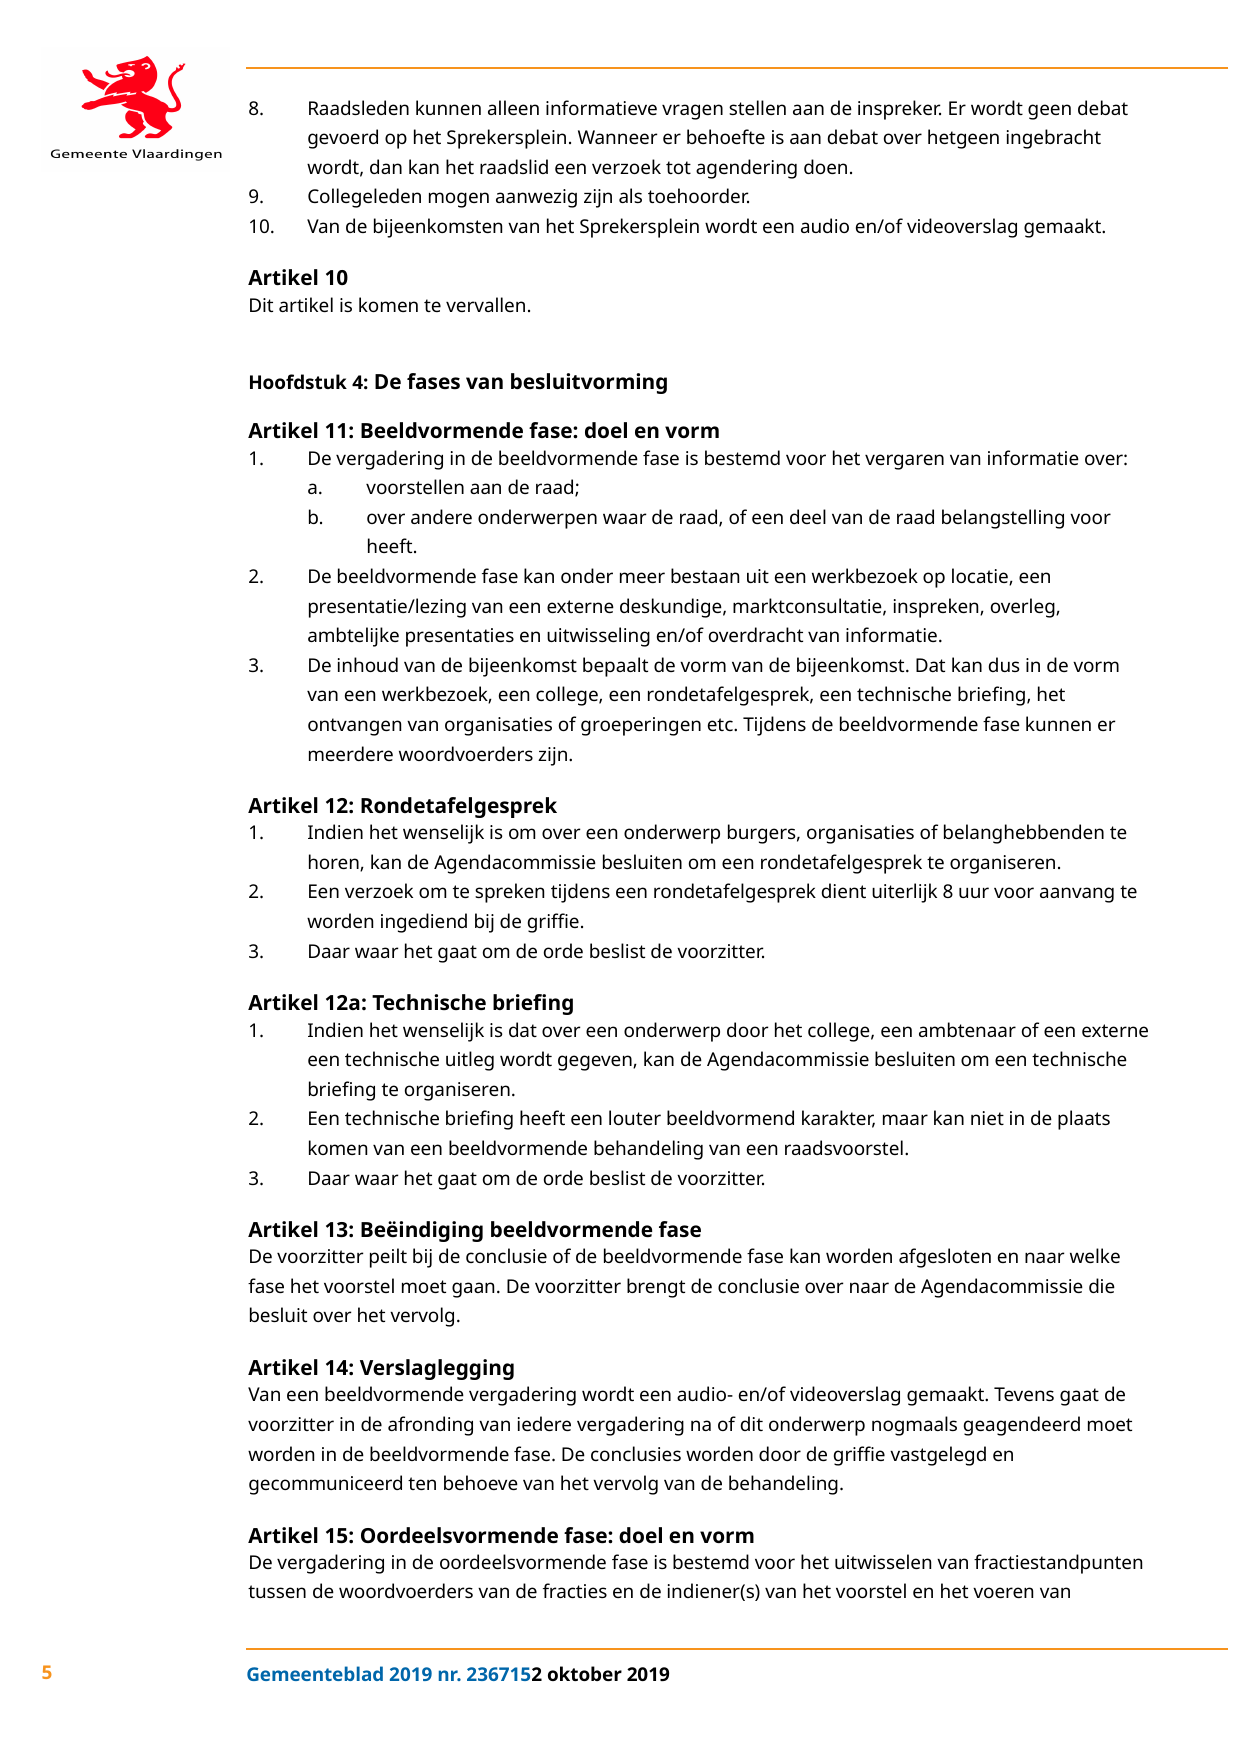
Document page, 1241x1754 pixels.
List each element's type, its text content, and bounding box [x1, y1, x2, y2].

text Artikel 12: Rondetafelgesprek [248, 791, 1152, 819]
text Artikel 15: Oordeelsvormende fase: doel en vorm [248, 1521, 1152, 1549]
text Hoofdstuk 4: De fases van besluitvorming [248, 367, 1152, 396]
list Raadsleden kunnen alleen informatieve vragen stellen aan de inspreker. Er wordt geen debat gevoerd op het Sprekersplein. Wanneer er behoefte is aan debat over hetgeen ingebracht wordt, dan kan het raadslid een verzoek tot agendering doen. [248, 95, 1152, 180]
list De vergadering in de beeldvormende fase is bestemd voor het vergaren van informatie over: [248, 445, 1152, 471]
list Daar waar het gaat om de orde beslist de voorzitter. [248, 1165, 1152, 1190]
text Artikel 13: Beëindiging beeldvormende fase [248, 1215, 1152, 1243]
picture [41, 47, 231, 172]
list De inhoud van de bijeenkomst bepaalt de vorm van de bijeenkomst. Dat kan dus in de vorm van een werkbezoek, een college, een rondetafelgesprek, een technische briefing, het ontvangen van organisaties of groeperingen etc. Tijdens de beeldvormende fase kunnen er meerdere woordvoerders zĳn. [248, 652, 1152, 766]
text Artikel 12a: Technische briefing [248, 988, 1152, 1017]
text Artikel 14: Verslaglegging [248, 1353, 1152, 1382]
text Artikel 10 [248, 263, 1152, 292]
text Artikel 11: Beeldvormende fase: doel en vorm [248, 416, 1152, 445]
list Van de bijeenkomsten van het Sprekersplein wordt een audio en/of videoverslag gemaakt. [248, 213, 1152, 239]
list De beeldvormende fase kan onder meer bestaan uit een werkbezoek op locatie, een presentatie/lezing van een externe deskundige, marktconsultatie, inspreken, overleg, ambtelijke presentaties en uitwisseling en/of overdracht van informatie. [248, 563, 1152, 648]
list Daar waar het gaat om de orde beslist de voorzitter. [248, 938, 1152, 964]
text De vergadering in de oordeelsvormende fase is bestemd voor het uitwisselen van fractiestandpunten tussen de woordvoerders van de fracties en de indiener(s) van het voorstel en het voeren van [248, 1549, 1152, 1604]
list Indien het wenselijk is dat over een onderwerp door het college, een ambtenaar of een externe een technische uitleg wordt gegeven, kan de Agendacommissie besluiten om een technische briefing te organiseren. [248, 1017, 1152, 1102]
text Van een beeldvormende vergadering wordt een audio- en/of videoverslag gemaakt. Tevens gaat de voorzitter in de afronding van iedere vergadering na of dit onderwerp nogmaals geagendeerd moet worden in de beeldvormende fase. De conclusies worden door de griffie vastgelegd en gecommuniceerd ten behoeve van het vervolg van de behandeling. [248, 1382, 1152, 1496]
list Een technische briefing heeft een louter beeldvormend karakter, maar kan niet in de plaats komen van een beeldvormende behandeling van een raadsvoorstel. [248, 1106, 1152, 1161]
list Een verzoek om te spreken tijdens een rondetafelgesprek dient uiterlijk 8 uur voor aanvang te worden ingediend bij de griffie. [248, 879, 1152, 934]
list Indien het wenselijk is om over een onderwerp burgers, organisaties of belanghebbenden te horen, kan de Agendacommissie besluiten om een rondetafelgesprek te organiseren. [248, 819, 1152, 875]
list Collegeleden mogen aanwezig zijn als toehoorder. [248, 183, 1152, 209]
list voorstellen aan de raad; [307, 474, 1152, 500]
text De voorzitter peilt bij de conclusie of de beeldvormende fase kan worden afgesloten en naar welke fase het voorstel moet gaan. De voorzitter brengt de conclusie over naar de Agendacommissie die besluit over het vervolg. [248, 1243, 1152, 1328]
text Dit artikel is komen te vervallen. [248, 292, 1152, 318]
list over andere onderwerpen waar de raad, of een deel van de raad belangstelling voor heeft. [307, 504, 1152, 559]
